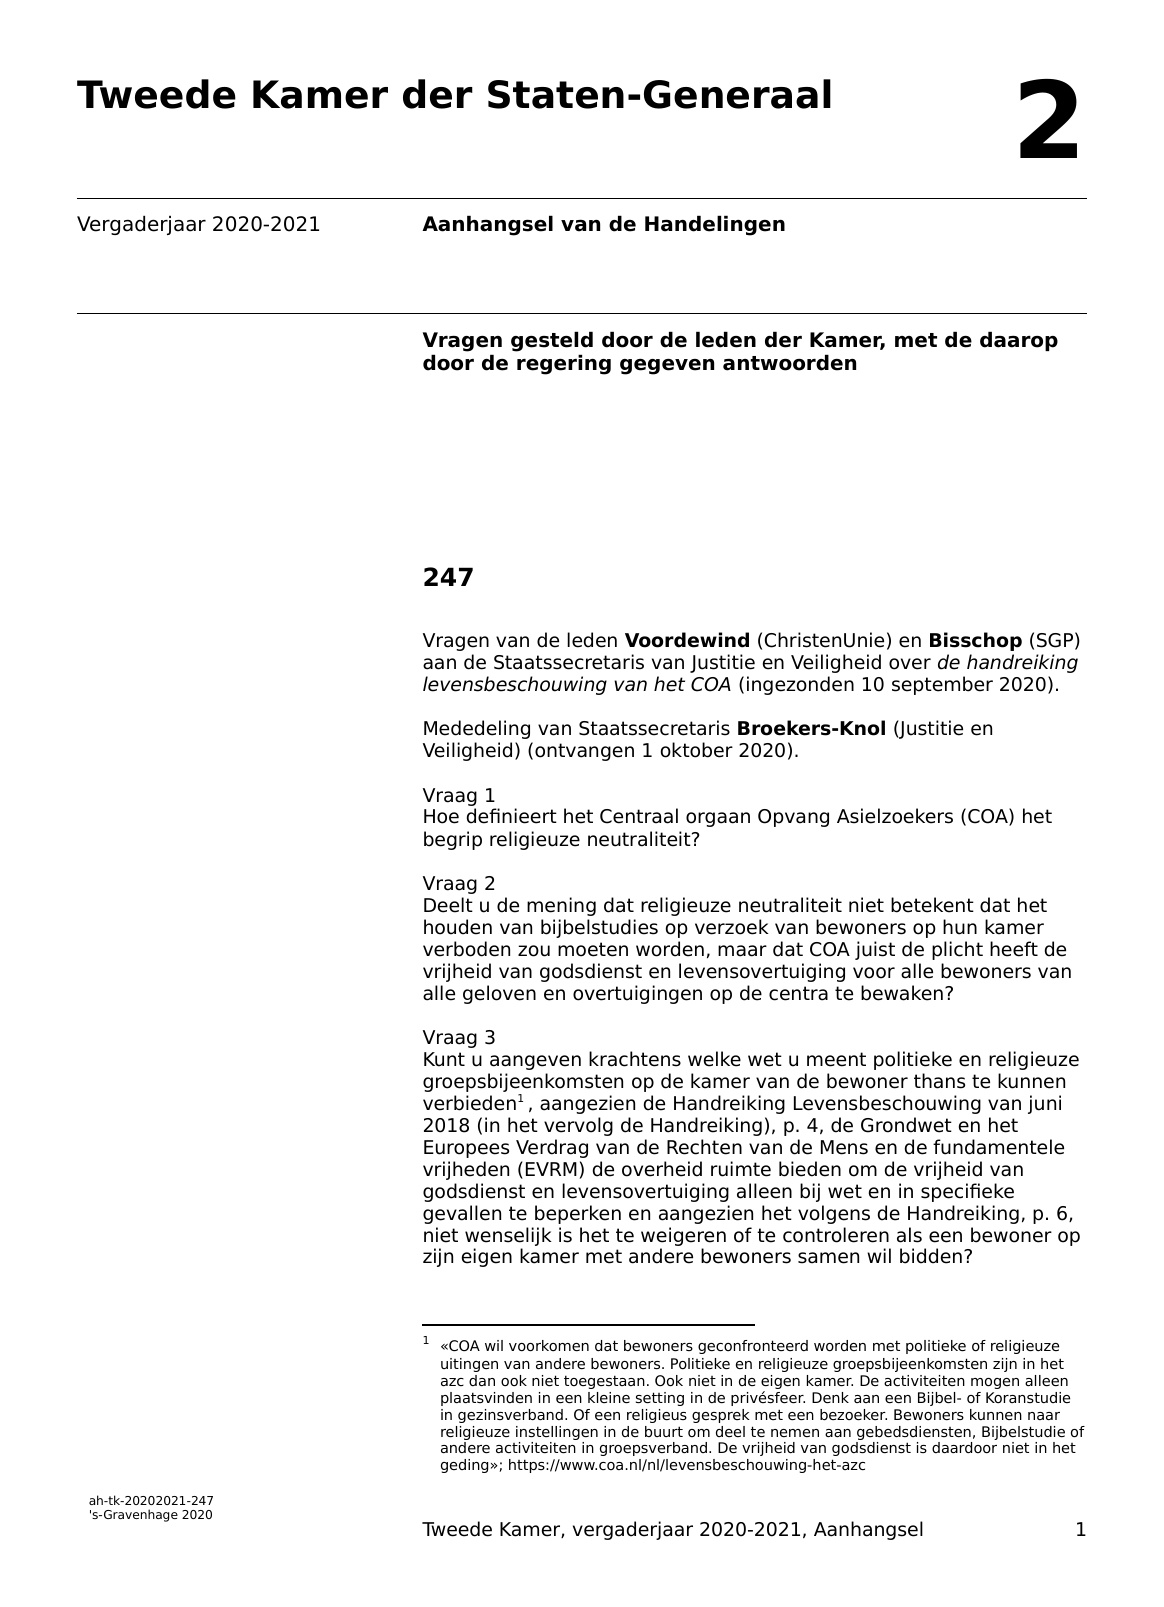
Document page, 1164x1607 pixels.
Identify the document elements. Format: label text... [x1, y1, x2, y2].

table_cell Vragen gesteld door de leden der Kamer, met de daarop door de regering gegeven antwoorden [422, 314, 1087, 375]
table_header Tweede Kamer der Staten-Generaal [77, 59, 886, 198]
text Deelt u de mening dat religieuze neutraliteit niet betekent dat het houden van bijbelstudies op verzoek van bewoners op hun kamer verboden zou moeten worden, maar dat COA juist de plicht heeft de vrijheid van godsdienst en levensovertuiging voor alle bewoners van alle geloven en overtuigingen op de centra te bewaken? [422, 894, 1087, 1004]
text 247 [422, 563, 1087, 592]
table_header 2 [886, 59, 1087, 198]
text Mededeling van Staatssecretaris Broekers-Knol (Justitie en Veiligheid) (ontvangen 1 oktober 2020). [422, 718, 1087, 762]
text Vraag 3 [422, 1027, 1087, 1049]
text Hoe definieert het Centraal orgaan Opvang Asielzoekers (COA) het begrip religieuze neutraliteit? [422, 806, 1087, 850]
text 's-Gravenhage 2020 [88, 1508, 323, 1522]
table_cell Aanhangsel van de Handelingen [422, 199, 1087, 313]
text Vragen van de leden Voordewind (ChristenUnie) en Bisschop (SGP) aan de Staatssecretaris van Justitie en Veiligheid over de handreiking levensbeschouwing van het COA (ingezonden 10 september 2020). [422, 630, 1087, 696]
text Kunt u aangeven krachtens welke wet u meent politieke en religieuze groepsbijeenkomsten op de kamer van de bewoner thans te kunnen verbieden, aangezien de Handreiking Levensbeschouwing van juni 2018 (in het vervolg de Handreiking), p. 4, de Grondwet en het Europees Verdrag van de Rechten van de Mens en de fundamentele vrijheden (EVRM) de overheid ruimte bieden om de vrijheid van godsdienst en levensovertuiging alleen bij wet en in specifieke gevallen te beperken en aangezien het volgens de Handreiking, p. 6, niet wenselijk is het te weigeren of te controleren als een bewoner op zijn eigen kamer met andere bewoners samen wil bidden? [422, 1049, 1087, 1268]
text ah-tk-20202021-247 [88, 1494, 323, 1508]
text «COA wil voorkomen dat bewoners geconfronteerd worden met politieke of religieuze uitingen van andere bewoners. Politieke en religieuze groepsbijeenkomsten zijn in het azc dan ook niet toegestaan. Ook niet in de eigen kamer. De activiteiten mogen alleen plaatsvinden in een kleine setting in de privésfeer. Denk aan een Bijbel- of Koranstudie in gezinsverband. Of een religieus gesprek met een bezoeker. Bewoners kunnen naar religieuze instellingen in de buurt om deel te nemen aan gebedsdiensten, Bijbelstudie of andere activiteiten in groepsverband. De vrijheid van godsdienst is daardoor niet in het geding»; https://www.coa.nl/nl/levensbeschouwing-het-azc [422, 1334, 1087, 1474]
text Vraag 2 [422, 873, 1087, 894]
text Vraag 1 [422, 784, 1087, 806]
table_cell Vergaderjaar 2020-2021 [77, 199, 422, 313]
table_cell [77, 314, 422, 375]
